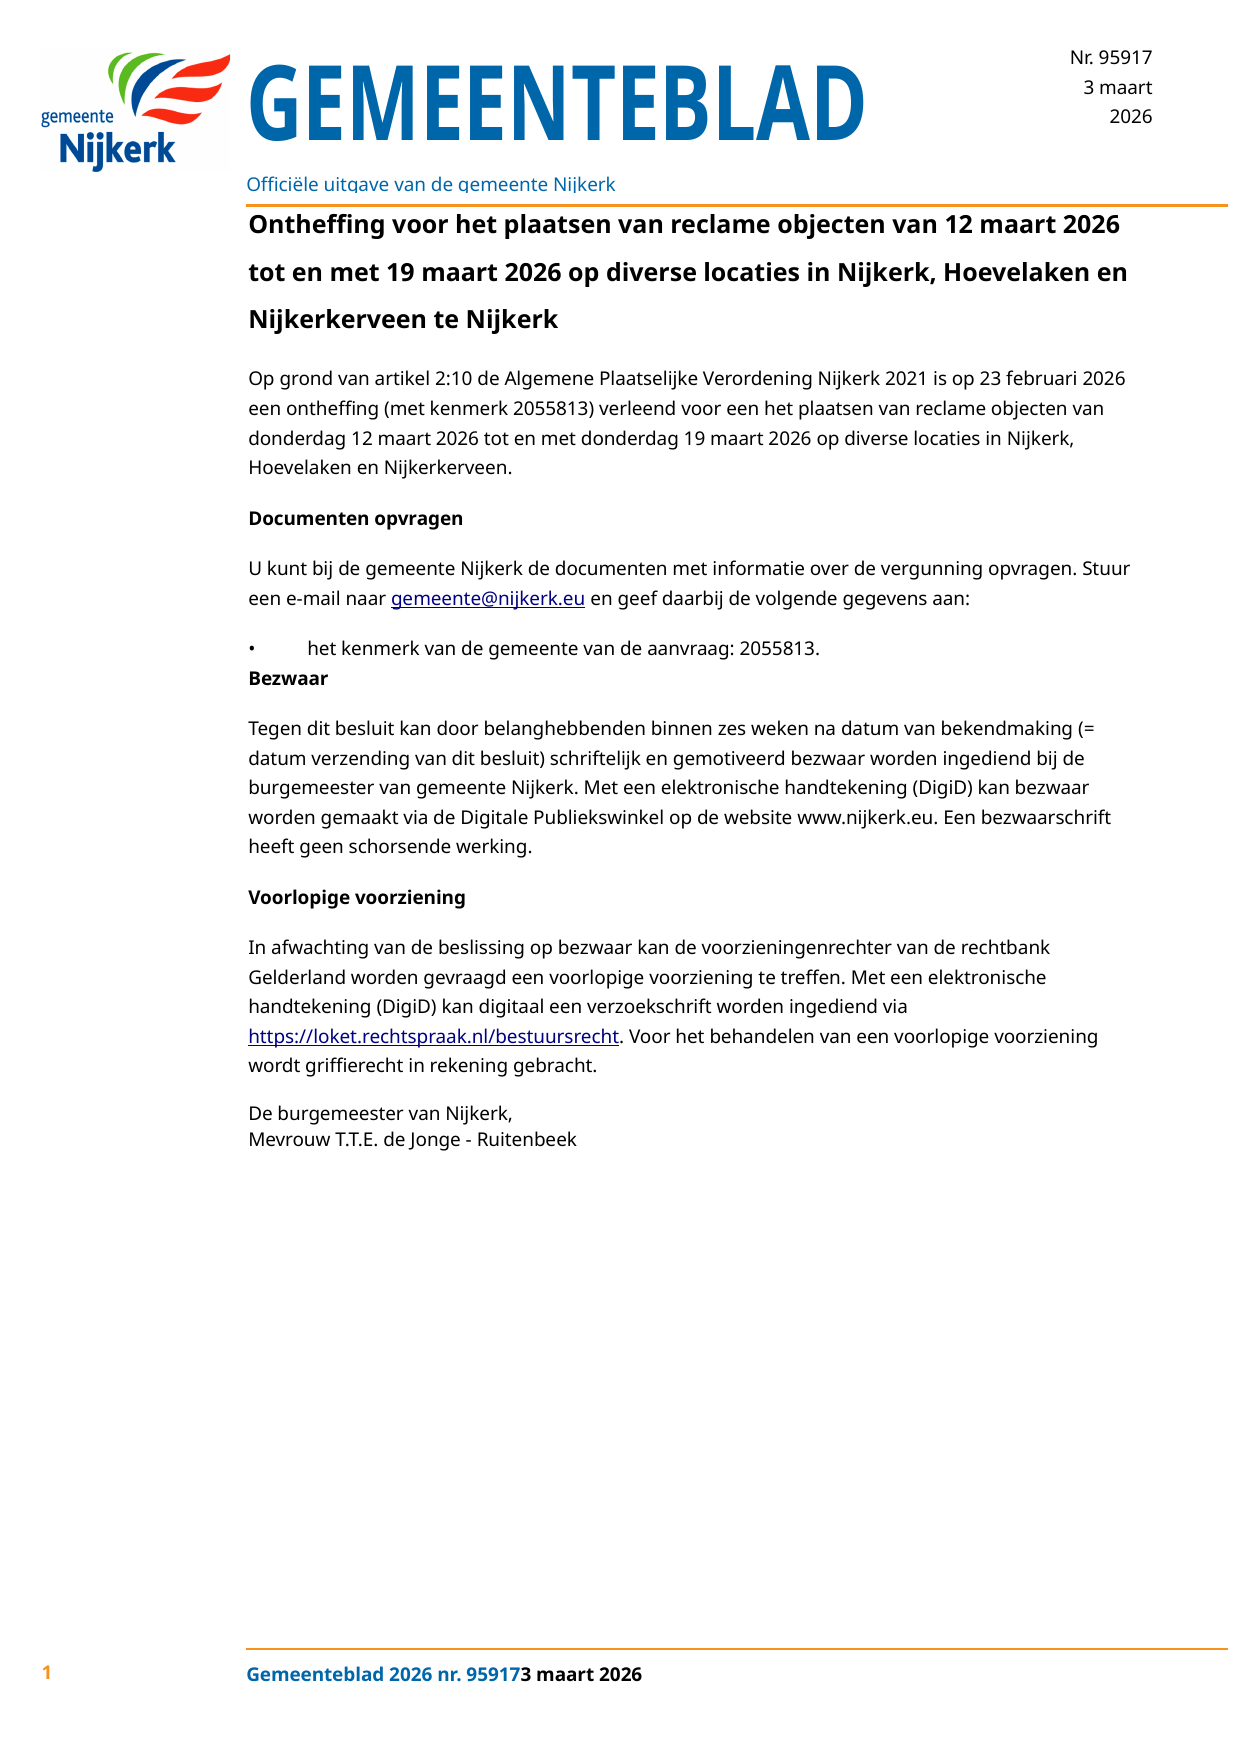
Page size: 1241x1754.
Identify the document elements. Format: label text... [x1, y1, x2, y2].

text Op grond van artikel 2:10 de Algemene Plaatselijke Verordening Nijkerk 2021 is op 23 februari 2026 een ontheffing (met kenmerk 2055813) verleend voor een het plaatsen van reclame objecten van donderdag 12 maart 2026 tot en met donderdag 19 maart 2026 op diverse locaties in Nijkerk, Hoevelaken en Nijkerkerveen. [248, 366, 1152, 480]
text Tegen dit besluit kan door belanghebbenden binnen zes weken na datum van bekendmaking (= datum verzending van dit besluit) schriftelijk en gemotiveerd bezwaar worden ingediend bij de burgemeester van gemeente Nijkerk. Met een elektronische handtekening (DigiD) kan bezwaar worden gemaakt via de Digitale Publiekswinkel op de website www.nijkerk.eu. Een bezwaarschrift heeft geen schorsende werking. [248, 715, 1152, 859]
text Voorlopige voorziening [248, 884, 1152, 909]
text Ontheffing voor het plaatsen van reclame objecten van 12 maart 2026 tot en met 19 maart 2026 op diverse locaties in Nijkerk, Hoevelaken en Nijkerkerveen te Nijkerk [248, 207, 1152, 336]
picture [41, 47, 231, 172]
text Bezwaar [248, 665, 1152, 690]
text U kunt bij de gemeente Nijkerk de documenten met informatie over de vergunning opvragen. Stuur een e-mail naar gemeente@nijkerk.eu en geef daarbij de volgende gegevens aan: [248, 555, 1152, 610]
text Documenten opvragen [248, 505, 1152, 530]
list het kenmerk van de gemeente van de aanvraag: 2055813. [248, 635, 1152, 661]
text Mevrouw T.T.E. de Jonge - Ruitenbeek [248, 1126, 1152, 1152]
text De burgemeester van Nijkerk, [248, 1100, 1152, 1126]
text In afwachting van de beslissing op bezwaar kan de voorzieningenrechter van de rechtbank Gelderland worden gevraagd een voorlopige voorziening te treffen. Met een elektronische handtekening (DigiD) kan digitaal een verzoekschrift worden ingediend via https://loket.rechtspraak.nl/bestuursrecht. Voor het behandelen van een voorlopige voorziening wordt griffierecht in rekening gebracht. [248, 934, 1152, 1078]
